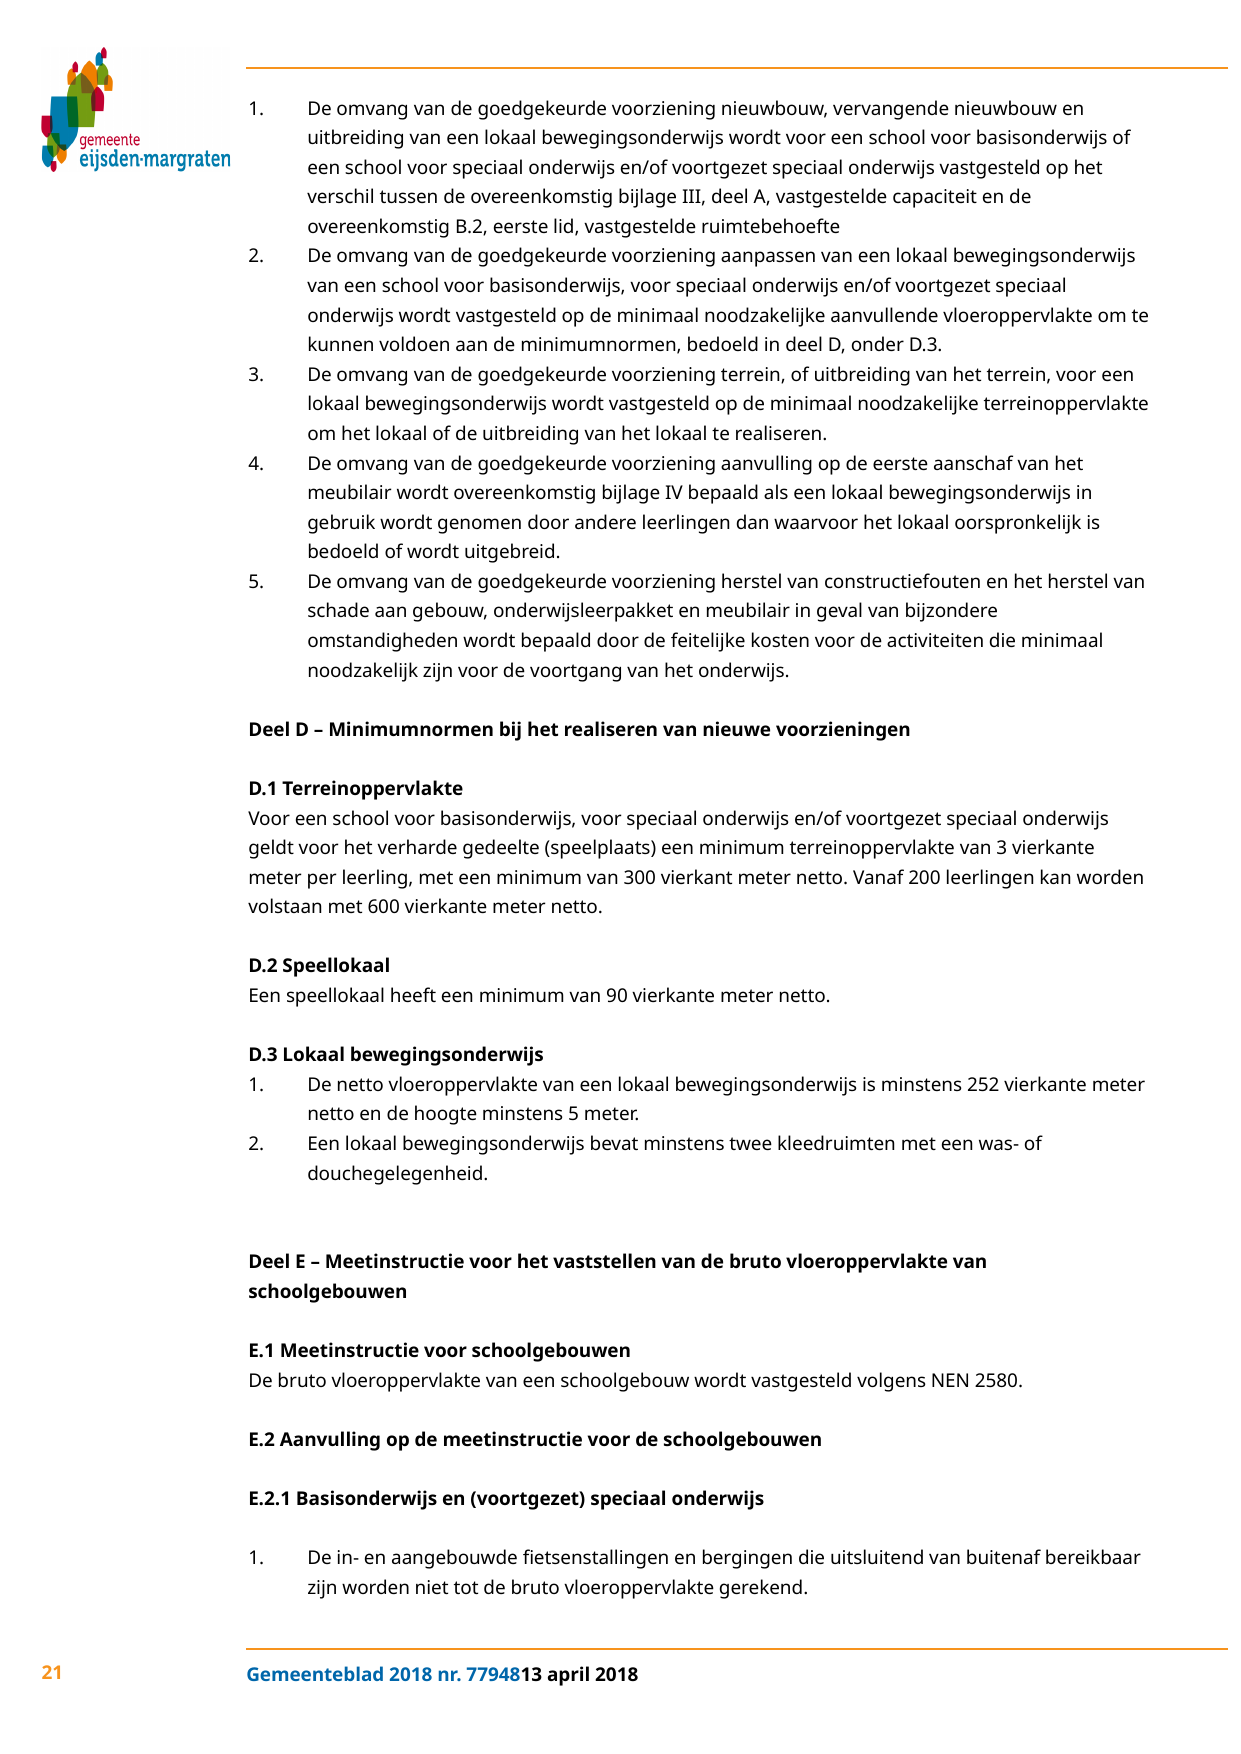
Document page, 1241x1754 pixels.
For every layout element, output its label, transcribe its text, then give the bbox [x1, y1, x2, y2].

text D.3 Lokaal bewegingsonderwijs [248, 1041, 1152, 1067]
list De omvang van de goedgekeurde voorziening herstel van constructiefouten en het herstel van schade aan gebouw, onderwijsleerpakket en meubilair in geval van bijzondere omstandigheden wordt bepaald door de feitelijke kosten voor de activiteiten die minimaal noodzakelijk zijn voor de voortgang van het onderwijs. [248, 568, 1152, 683]
text Deel D – Minimumnormen bij het realiseren van nieuwe voorzieningen [248, 716, 1152, 742]
list De omvang van de goedgekeurde voorziening terrein, of uitbreiding van het terrein, voor een lokaal bewegingsonderwijs wordt vastgesteld op de minimaal noodzakelijke terreinoppervlakte om het lokaal of de uitbreiding van het lokaal te realiseren. [248, 361, 1152, 446]
list De omvang van de goedgekeurde voorziening nieuwbouw, vervangende nieuwbouw en uitbreiding van een lokaal bewegingsonderwijs wordt voor een school voor basisonderwijs of een school voor speciaal onderwijs en/of voortgezet speciaal onderwijs vastgesteld op het verschil tussen de overeenkomstig bijlage III, deel A, vastgestelde capaciteit en de overeenkomstig B.2, eerste lid, vastgestelde ruimtebehoefte [248, 95, 1152, 239]
text D.1 Terreinoppervlakte [248, 775, 1152, 801]
picture [41, 47, 231, 172]
text D.2 Speellokaal [248, 953, 1152, 978]
text E.1 Meetinstructie voor schoolgebouwen [248, 1337, 1152, 1363]
list De omvang van de goedgekeurde voorziening aanpassen van een lokaal bewegingsonderwijs van een school voor basisonderwijs, voor speciaal onderwijs en/of voortgezet speciaal onderwijs wordt vastgesteld op de minimaal noodzakelijke aanvullende vloeroppervlakte om te kunnen voldoen aan de minimumnormen, bedoeld in deel D, onder D.3. [248, 243, 1152, 357]
list De omvang van de goedgekeurde voorziening aanvulling op de eerste aanschaf van het meubilair wordt overeenkomstig bijlage IV bepaald als een lokaal bewegingsonderwijs in gebruik wordt genomen door andere leerlingen dan waarvoor het lokaal oorspronkelijk is bedoeld of wordt uitgebreid. [248, 450, 1152, 564]
list Een lokaal bewegingsonderwijs bevat minstens twee kleedruimten met een was- of douchegelegenheid. [248, 1130, 1152, 1186]
list De in- en aangebouwde fietsenstallingen en bergingen die uitsluitend van buitenaf bereikbaar zijn worden niet tot de bruto vloeroppervlakte gerekend. [248, 1544, 1152, 1600]
text E.2.1 Basisonderwijs en (voortgezet) speciaal onderwijs [248, 1485, 1152, 1511]
text Voor een school voor basisonderwijs, voor speciaal onderwijs en/of voortgezet speciaal onderwijs geldt voor het verharde gedeelte (speelplaats) een minimum terreinoppervlakte van 3 vierkante meter per leerling, met een minimum van 300 vierkant meter netto. Vanaf 200 leerlingen kan worden volstaan met 600 vierkante meter netto. [248, 805, 1152, 919]
text E.2 Aanvulling op de meetinstructie voor de schoolgebouwen [248, 1426, 1152, 1452]
text De bruto vloeroppervlakte van een schoolgebouw wordt vastgesteld volgens NEN 2580. [248, 1367, 1152, 1393]
text Een speellokaal heeft een minimum van 90 vierkante meter netto. [248, 982, 1152, 1008]
text Deel E – Meetinstructie voor het vaststellen van de bruto vloeroppervlakte van schoolgebouwen [248, 1248, 1152, 1304]
list De netto vloeroppervlakte van een lokaal bewegingsonderwijs is minstens 252 vierkante meter netto en de hoogte minstens 5 meter. [248, 1071, 1152, 1126]
